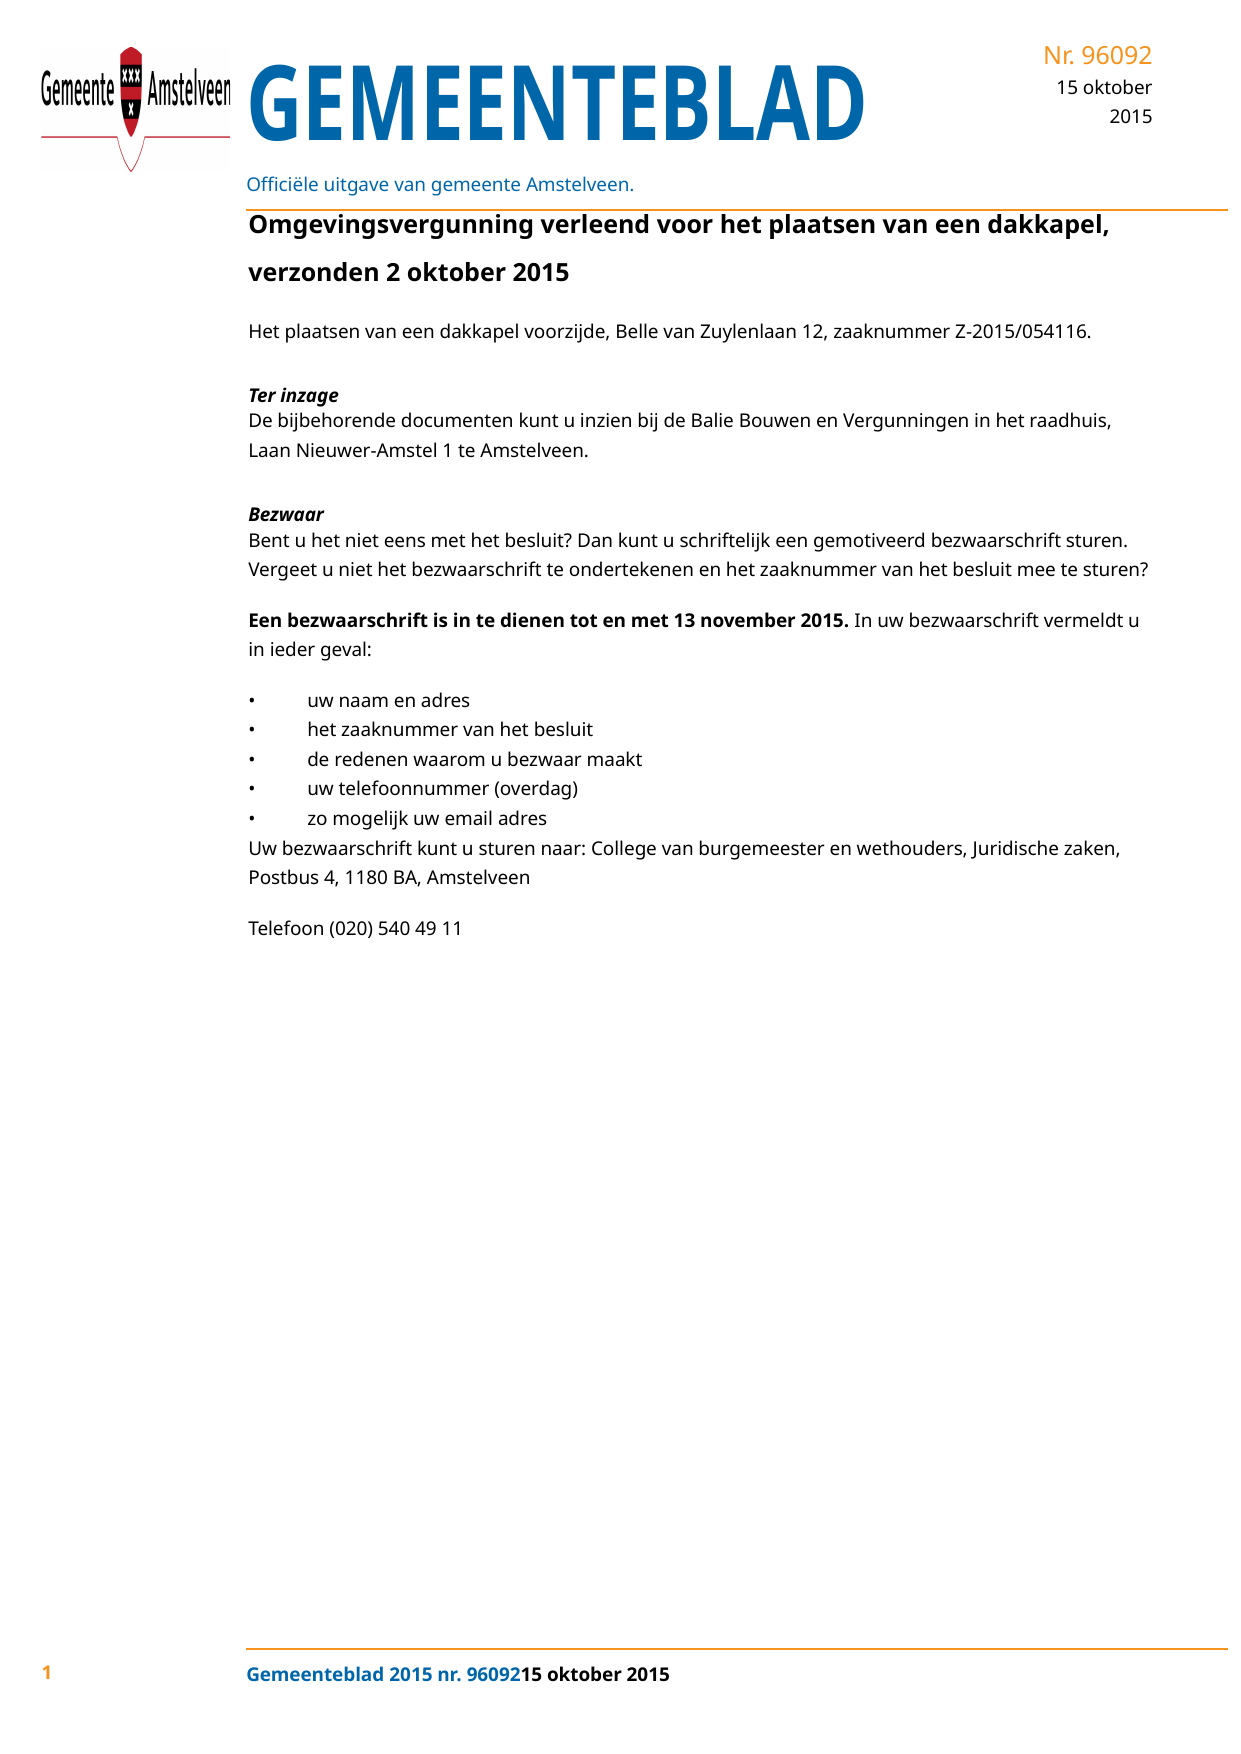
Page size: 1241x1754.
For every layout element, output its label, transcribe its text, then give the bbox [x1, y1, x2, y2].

text Omgevingsvergunning verleend voor het plaatsen van een dakkapel, verzonden 2 oktober 2015 [248, 211, 1152, 288]
list uw telefoonnummer (overdag) [248, 776, 1152, 801]
picture [41, 47, 231, 172]
list zo mogelijk uw email adres [248, 805, 1152, 831]
text De bijbehorende documenten kunt u inzien bij de Balie Bouwen en Vergunningen in het raadhuis, Laan Nieuwer-Amstel 1 te Amstelveen. [248, 408, 1152, 463]
text Telefoon (020) 540 49 11 [248, 915, 1152, 941]
text Een bezwaarschrift is in te dienen tot en met 13 november 2015. In uw bezwaarschrift vermeldt u in ieder geval: [248, 607, 1152, 662]
list het zaaknummer van het besluit [248, 716, 1152, 742]
text Ter inzage [248, 382, 1152, 408]
text Bent u het niet eens met het besluit? Dan kunt u schriftelijk een gemotiveerd bezwaarschrift sturen. Vergeet u niet het bezwaarschrift te ondertekenen en het zaaknummer van het besluit mee te sturen? [248, 527, 1152, 582]
list de redenen waarom u bezwaar maakt [248, 746, 1152, 772]
text Bezwaar [248, 501, 1152, 527]
list uw naam en adres [248, 687, 1152, 713]
text Het plaatsen van een dakkapel voorzijde, Belle van Zuylenlaan 12, zaaknummer Z-2015/054116. [248, 318, 1152, 344]
text Uw bezwaarschrift kunt u sturen naar: College van burgemeester en wethouders, Juridische zaken, Postbus 4, 1180 BA, Amstelveen [248, 835, 1152, 890]
